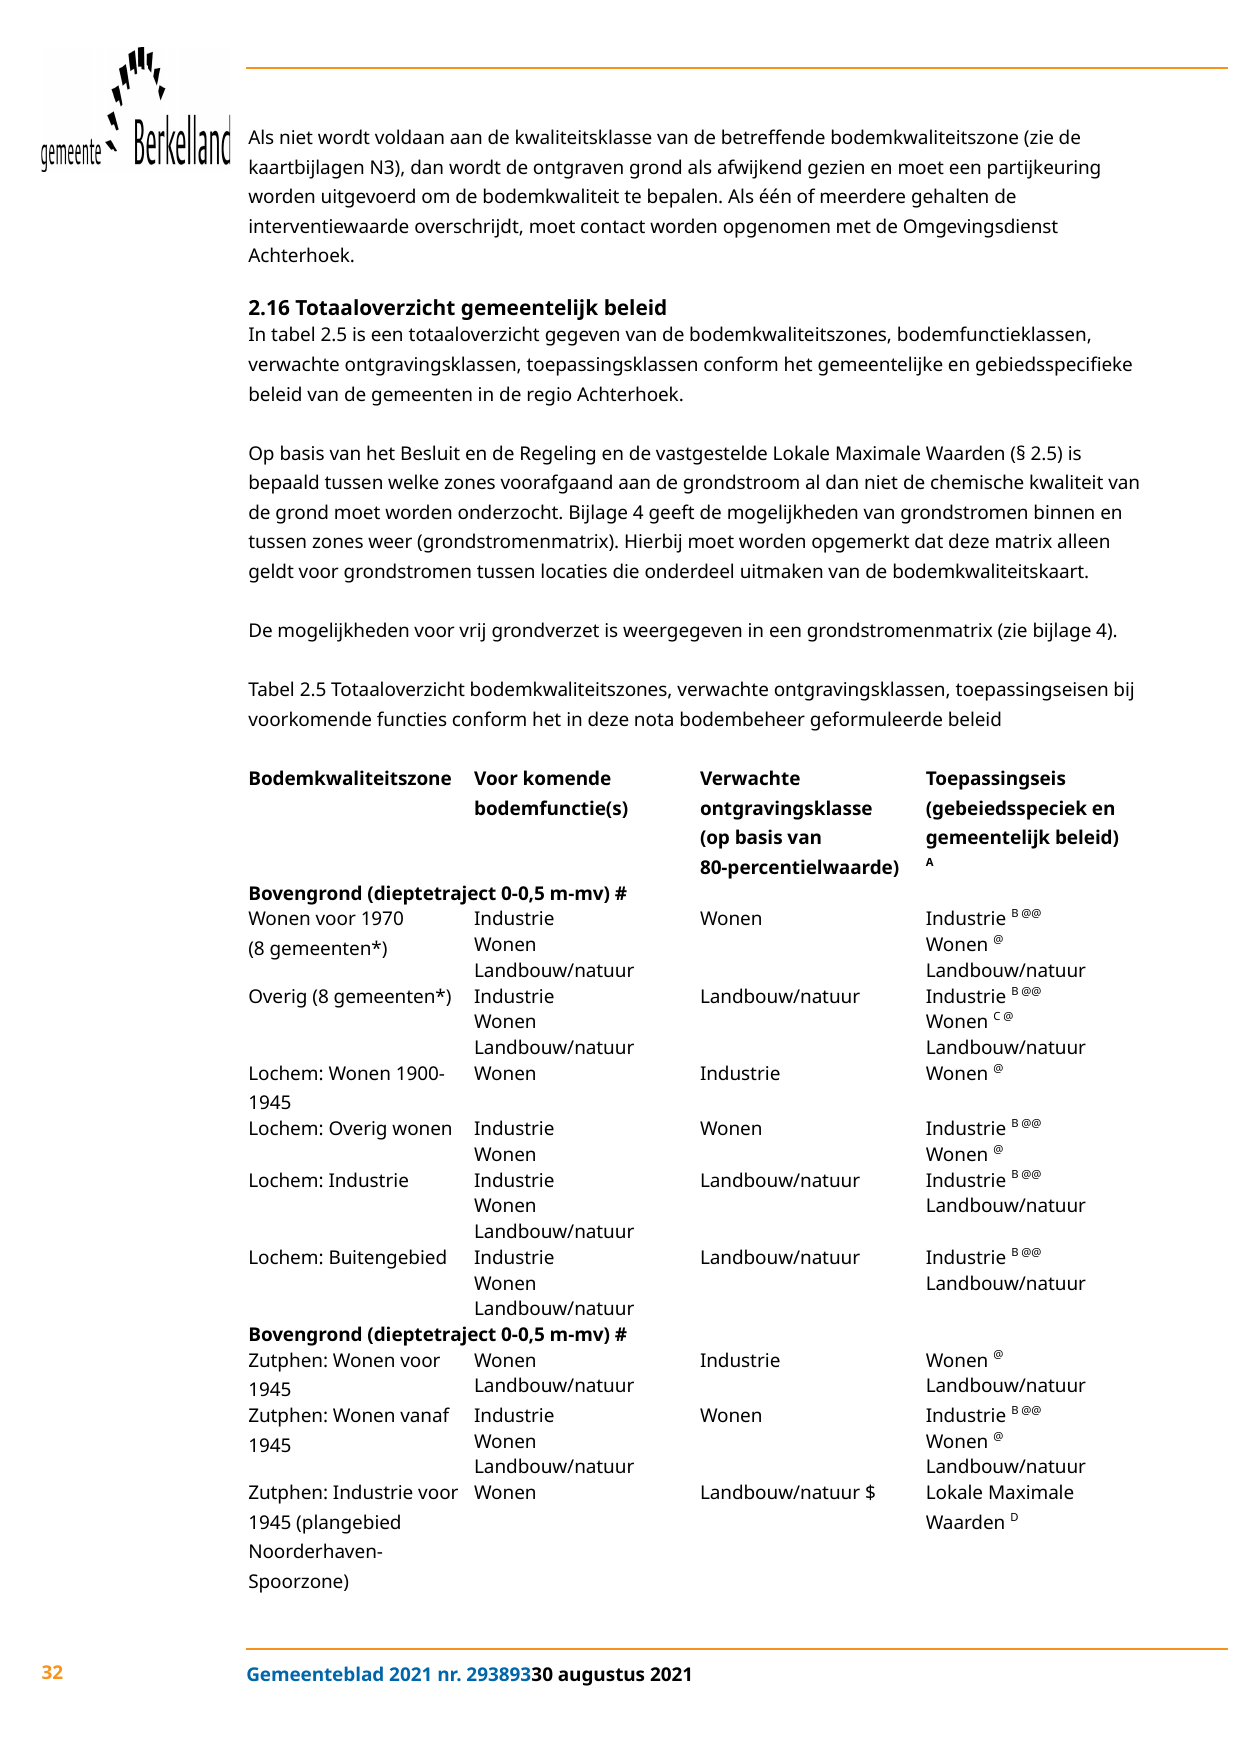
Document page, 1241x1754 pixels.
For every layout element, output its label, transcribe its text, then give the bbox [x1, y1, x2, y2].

table_cell Lokale Maximale Waarden D [926, 1479, 1152, 1594]
text In tabel 2.5 is een totaaloverzicht gegeven van de bodemkwaliteitszones, bodemfunctieklassen, verwachte ontgravingsklassen, toepassingsklassen conform het gemeentelijke en gebiedsspecifieke beleid van de gemeenten in de regio Achterhoek. [248, 322, 1152, 406]
table_cell Industrie [700, 1347, 926, 1402]
text 2.16 Totaaloverzicht gemeentelijk beleid [248, 293, 1152, 322]
text Tabel 2.5 Totaaloverzicht bodemkwaliteitszones, verwachte ontgravingsklassen, toepassingseisen bij voorkomende functies conform het in deze nota bodembeheer geformuleerde beleid [248, 677, 1152, 732]
text Op basis van het Besluit en de Regeling en de vastgestelde Lokale Maximale Waarden (§ 2.5) is bepaald tussen welke zones voorafgaand aan de grondstroom al dan niet de chemische kwaliteit van de grond moet worden onderzocht. Bijlage 4 geeft de mogelijkheden van grondstromen binnen en tussen zones weer (grondstromenmatrix). Hierbij moet worden opgemerkt dat deze matrix alleen geldt voor grondstromen tussen locaties die onderdeel uitmaken van de bodemkwaliteitskaart. [248, 440, 1152, 584]
table_cell Wonen voor 1970 (8 gemeenten*) [248, 906, 474, 983]
table_cell Wonen C @ [926, 1009, 1152, 1034]
table_cell Industrie [474, 1244, 700, 1270]
table_cell Landbouw/natuur [700, 1167, 926, 1244]
table_cell Industrie B @@ [926, 1244, 1152, 1270]
table_cell Industrie B @@ [926, 1115, 1152, 1141]
text De mogelijkheden voor vrij grondverzet is weergegeven in een grondstromenmatrix (zie bijlage 4). [248, 617, 1152, 643]
table_cell Landbouw/natuur [474, 957, 700, 983]
table_cell Industrie [474, 1167, 700, 1192]
table_cell Industrie [700, 1060, 926, 1115]
table_cell Zutphen: Industrie voor 1945 (plangebied Noorderhaven-Spoorzone) [248, 1479, 474, 1594]
table_cell Landbouw/natuur [474, 1218, 700, 1244]
table_cell Industrie B @@ [926, 1167, 1152, 1192]
text Als niet wordt voldaan aan de kwaliteitsklasse van de betreffende bodemkwaliteitszone (zie de kaartbijlagen N3), dan wordt de ontgraven grond als afwijkend gezien en moet een partijkeuring worden uitgevoerd om de bodemkwaliteit te bepalen. Als één of meerdere gehalten de interventiewaarde overschrijdt, moet contact worden opgenomen met de Omgevingsdienst Achterhoek. [248, 124, 1152, 268]
table_cell Landbouw/natuur [474, 1034, 700, 1060]
table_cell Wonen @ [926, 1428, 1152, 1454]
table_cell Landbouw/natuur [474, 1295, 700, 1321]
table_cell Industrie [474, 1402, 700, 1428]
table_cell Wonen [474, 1270, 700, 1295]
table_cell Landbouw/natuur [700, 983, 926, 1060]
table_cell Landbouw/natuur [474, 1373, 700, 1402]
table_cell Zutphen: Wonen voor 1945 [248, 1347, 474, 1402]
table_cell Wonen [474, 1060, 700, 1115]
table_cell Lochem: Industrie [248, 1167, 474, 1244]
table_cell Lochem: Buitengebied [248, 1244, 474, 1321]
table_cell Wonen [474, 1428, 700, 1454]
table_cell Industrie B @@ [926, 906, 1152, 931]
table_cell Overig (8 gemeenten*) [248, 983, 474, 1060]
table_cell Zutphen: Wonen vanaf 1945 [248, 1402, 474, 1479]
table_cell Wonen [700, 1402, 926, 1479]
table_cell Landbouw/natuur [926, 1193, 1152, 1244]
table_cell Landbouw/natuur [926, 1454, 1152, 1479]
table_cell Wonen @ [926, 1347, 1152, 1373]
table_cell Lochem: Wonen 1900-1945 [248, 1060, 474, 1115]
table_cell Wonen [474, 1347, 700, 1373]
table_cell Wonen [474, 1479, 700, 1594]
table_cell Industrie B @@ [926, 983, 1152, 1008]
table_cell Wonen @ [926, 1141, 1152, 1167]
table_cell Bovengrond (dieptetraject 0-0,5 m-mv) # [248, 1321, 1152, 1347]
table_cell Industrie [474, 906, 700, 931]
table_cell Landbouw/natuur [926, 1034, 1152, 1060]
table_cell Landbouw/natuur [926, 1270, 1152, 1321]
table_cell Industrie [474, 983, 700, 1008]
table_cell Wonen [700, 906, 926, 983]
table_cell Landbouw/natuur $ [700, 1479, 926, 1594]
table_cell Landbouw/natuur [474, 1454, 700, 1479]
table_cell Wonen [474, 1193, 700, 1218]
table_cell Lochem: Overig wonen [248, 1115, 474, 1167]
table_header Bodemkwaliteitszone [248, 765, 474, 880]
table_cell Wonen [474, 1141, 700, 1167]
table_cell Wonen [474, 1009, 700, 1034]
table_header Toepassingseis (gebeiedsspeciek en gemeentelijk beleid) A [926, 765, 1152, 880]
table_cell Landbouw/natuur [926, 1373, 1152, 1402]
table_cell Landbouw/natuur [926, 957, 1152, 983]
table_header Voor komende bodemfunctie(s) [474, 765, 700, 880]
table_cell Industrie [474, 1115, 700, 1141]
picture [41, 47, 231, 172]
table_header Verwachte ontgravingsklasse (op basis van 80-percentielwaarde) [700, 765, 926, 880]
table_cell Wonen @ [926, 931, 1152, 957]
table_cell Bovengrond (dieptetraject 0-0,5 m-mv) # [248, 880, 1152, 906]
table_cell Wonen @ [926, 1060, 1152, 1115]
table_cell Wonen [700, 1115, 926, 1167]
table_cell Wonen [474, 931, 700, 957]
table_cell Landbouw/natuur [700, 1244, 926, 1321]
table_cell Industrie B @@ [926, 1402, 1152, 1428]
